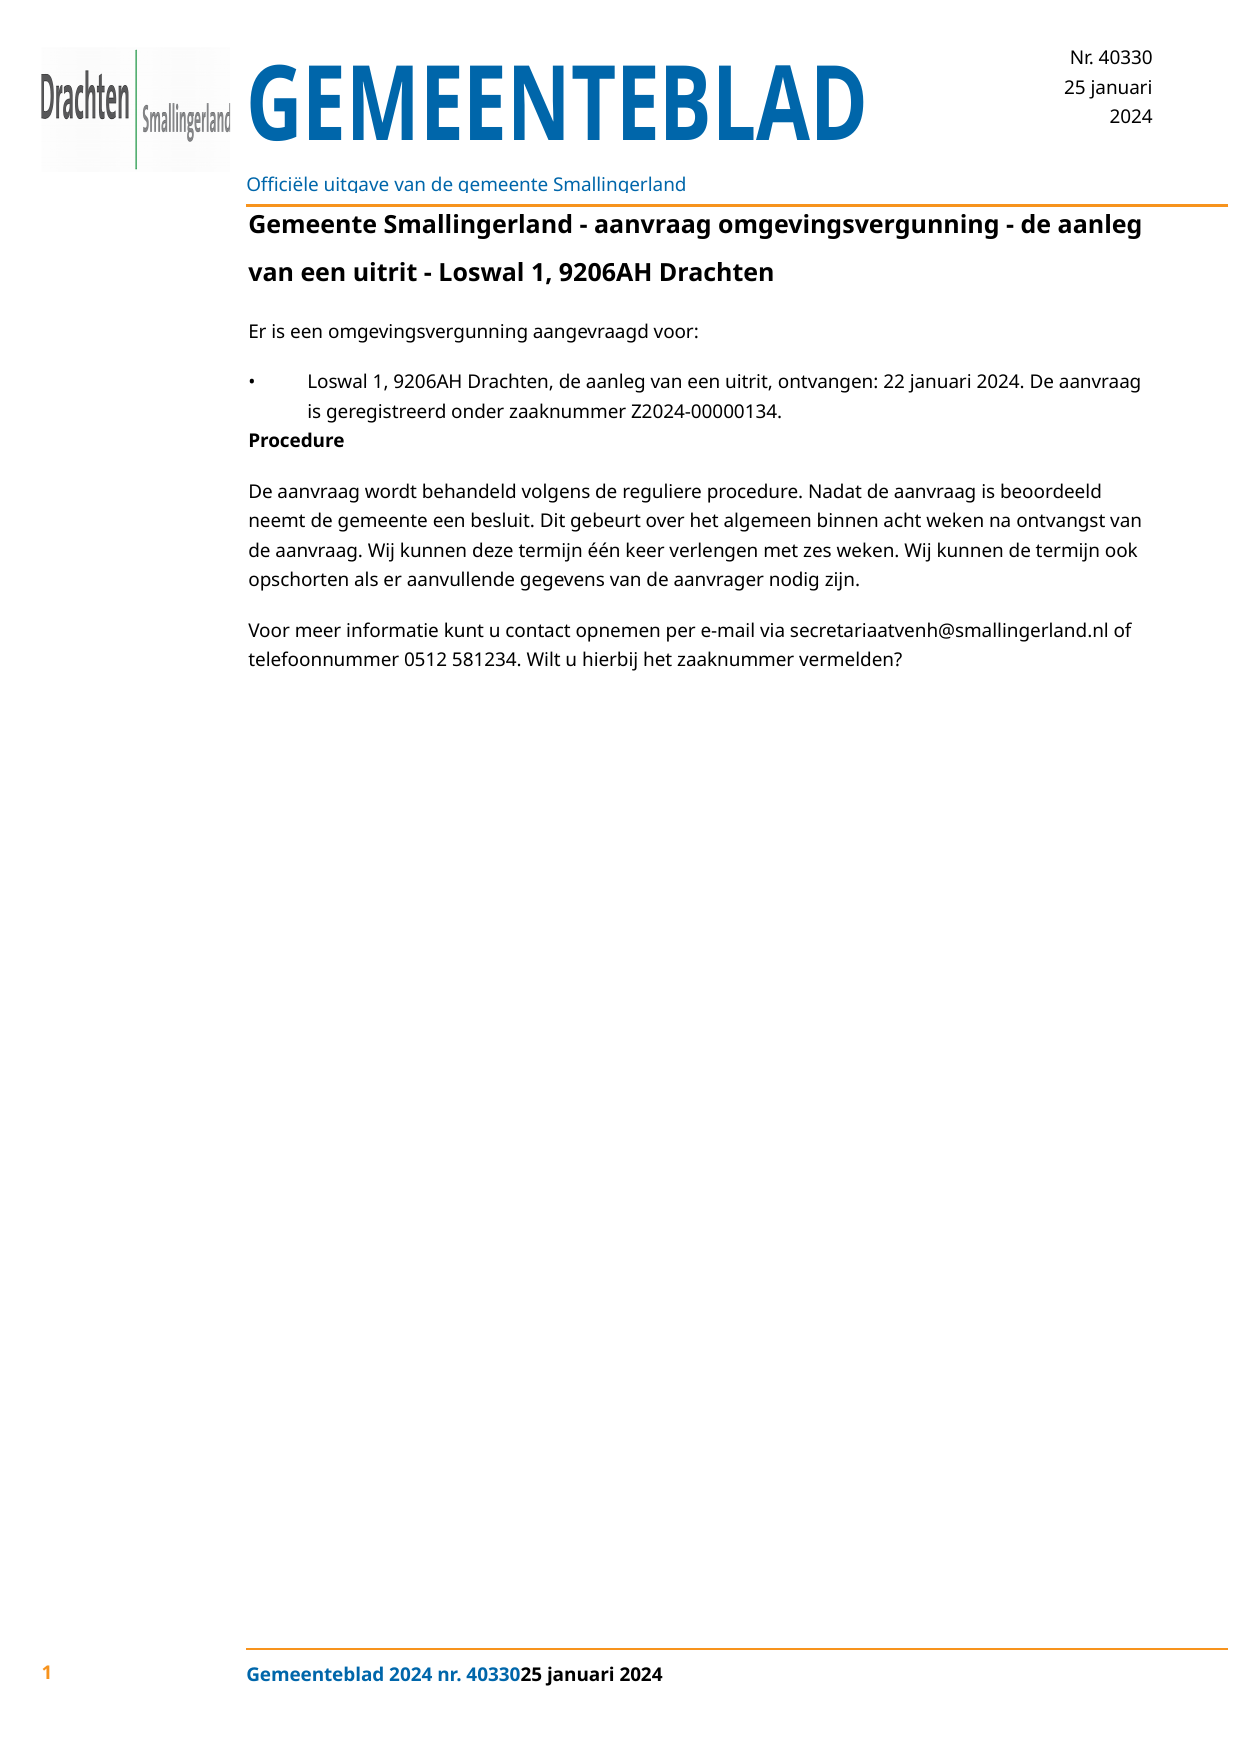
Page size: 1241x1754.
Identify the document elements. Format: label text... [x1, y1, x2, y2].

text De aanvraag wordt behandeld volgens de reguliere procedure. Nadat de aanvraag is beoordeeld neemt de gemeente een besluit. Dit gebeurt over het algemeen binnen acht weken na ontvangst van de aanvraag. Wij kunnen deze termijn één keer verlengen met zes weken. Wij kunnen de termijn ook opschorten als er aanvullende gegevens van de aanvrager nodig zijn. [248, 478, 1152, 592]
text Procedure [248, 427, 1152, 453]
picture [41, 47, 231, 172]
text Gemeente Smallingerland - aanvraag omgevingsvergunning - de aanleg van een uitrit - Loswal 1, 9206AH Drachten [248, 207, 1152, 288]
text Er is een omgevingsvergunning aangevraagd voor: [248, 318, 1152, 344]
list Loswal 1, 9206AH Drachten, de aanleg van een uitrit, ontvangen: 22 januari 2024. De aanvraag is geregistreerd onder zaaknummer Z2024-00000134. [248, 368, 1152, 424]
text Voor meer informatie kunt u contact opnemen per e-mail via secretariaatvenh@smallingerland.nl of telefoonnummer 0512 581234. Wilt u hierbij het zaaknummer vermelden? [248, 617, 1152, 672]
